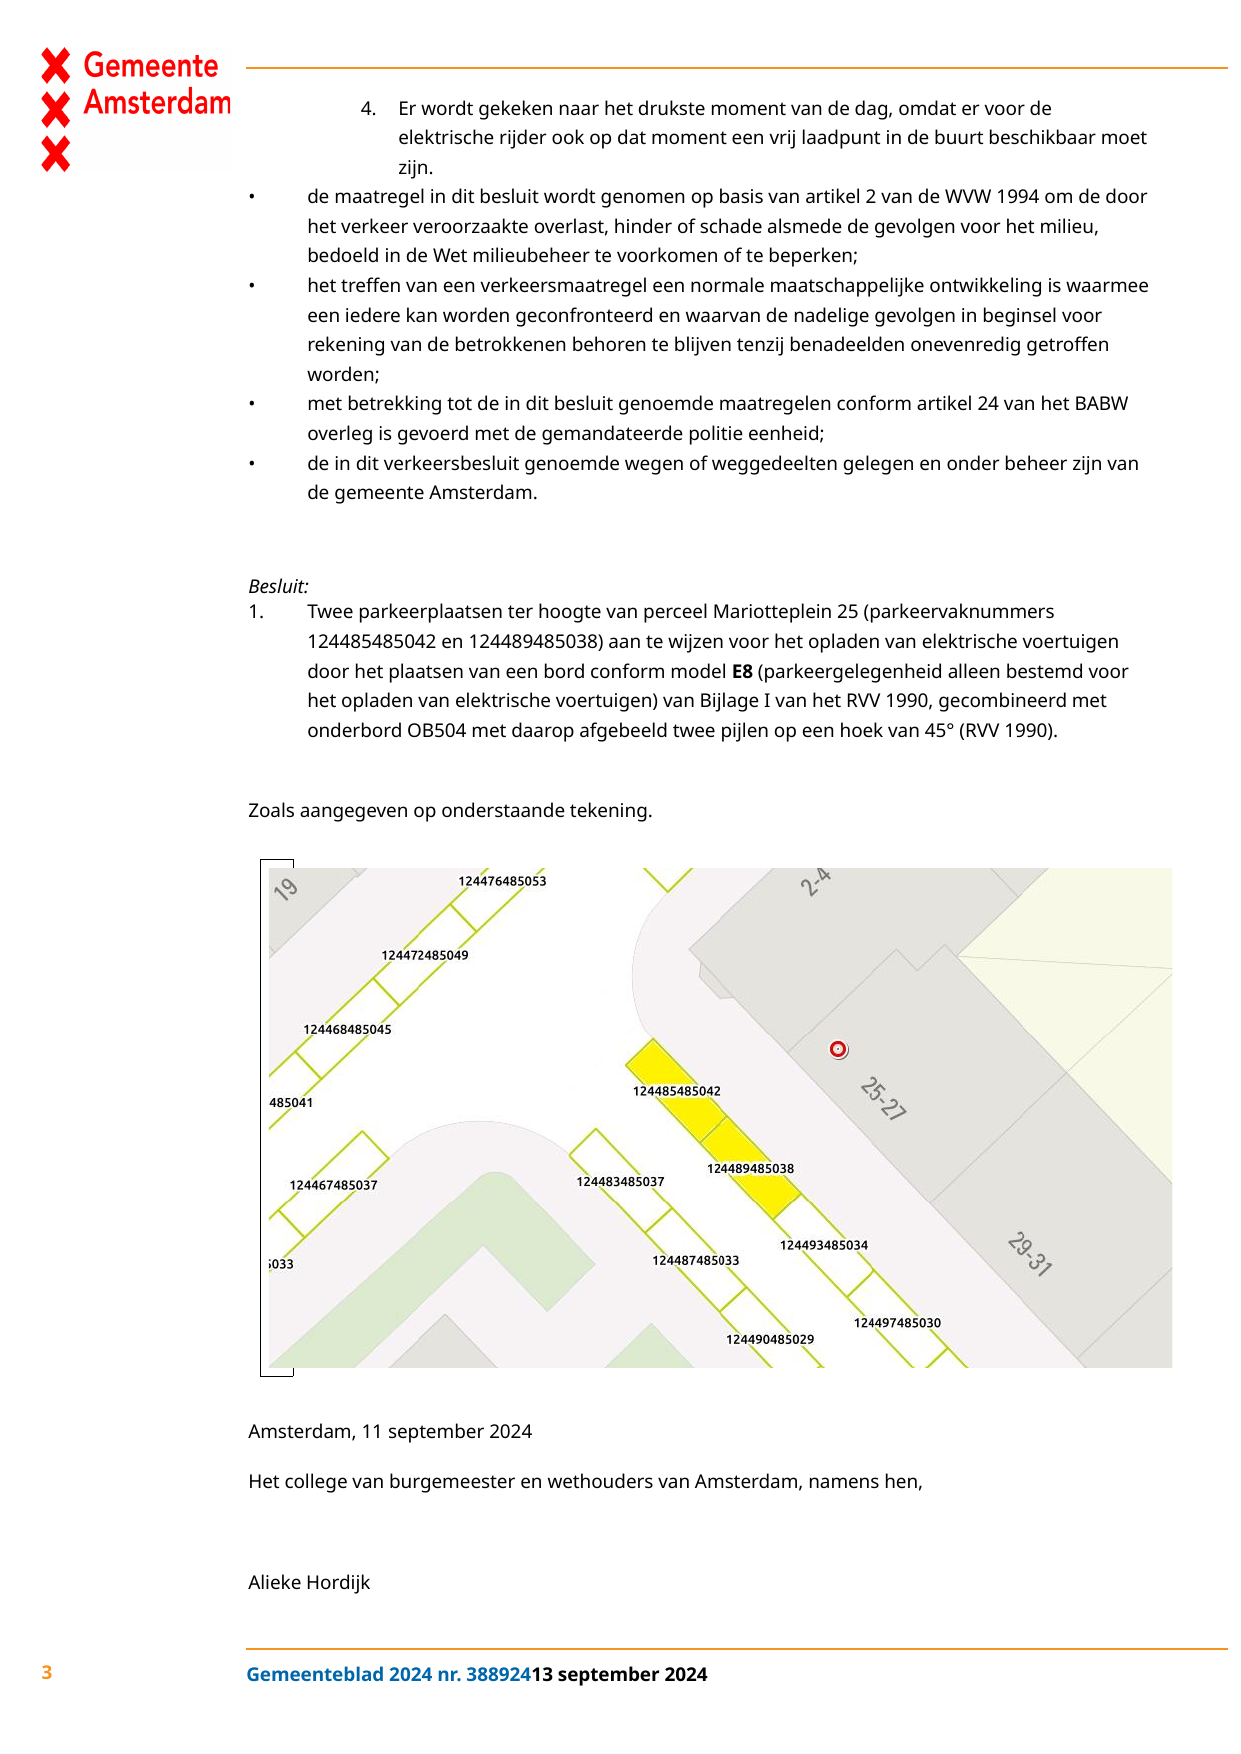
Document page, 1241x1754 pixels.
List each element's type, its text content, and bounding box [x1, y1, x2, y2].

list Twee parkeerplaatsen ter hoogte van perceel Mariotteplein 25 (parkeervaknummers 124485485042 en 124489485038) aan te wijzen voor het opladen van elektrische voertuigen door het plaatsen van een bord conform model E8 (parkeergelegenheid alleen bestemd voor het opladen van elektrische voertuigen) van Bijlage I van het RVV 1990, gecombineerd met onderbord OB504 met daarop afgebeeld twee pijlen op een hoek van 45° (RVV 1990). [248, 599, 1152, 743]
list de in dit verkeersbesluit genoemde wegen of weggedeelten gelegen en onder beheer zijn van de gemeente Amsterdam. [248, 450, 1152, 505]
text Het college van burgemeester en wethouders van Amsterdam, namens hen, [248, 1469, 1152, 1494]
picture [268, 868, 1173, 1368]
picture [41, 47, 231, 172]
text Alieke Hordijk [248, 1569, 1152, 1595]
list met betrekking tot de in dit besluit genoemde maatregelen conform artikel 24 van het BABW overleg is gevoerd met de gemandateerde politie eenheid; [248, 391, 1152, 446]
text Amsterdam, 11 september 2024 [248, 1418, 1152, 1444]
text Zoals aangegeven op onderstaande tekening. [248, 797, 1152, 823]
text Besluit: [248, 573, 1152, 599]
list Er wordt gekeken naar het drukste moment van de dag, omdat er voor de elektrische rijder ook op dat moment een vrij laadpunt in de buurt beschikbaar moet zijn. [361, 95, 1152, 180]
list het treffen van een verkeersmaatregel een normale maatschappelijke ontwikkeling is waarmee een iedere kan worden geconfronteerd en waarvan de nadelige gevolgen in beginsel voor rekening van de betrokkenen behoren te blijven tenzij benadeelden onevenredig getroffen worden; [248, 272, 1152, 387]
list de maatregel in dit besluit wordt genomen op basis van artikel 2 van de WVW 1994 om de door het verkeer veroorzaakte overlast, hinder of schade alsmede de gevolgen voor het milieu, bedoeld in de Wet milieubeheer te voorkomen of te beperken; [248, 183, 1152, 268]
